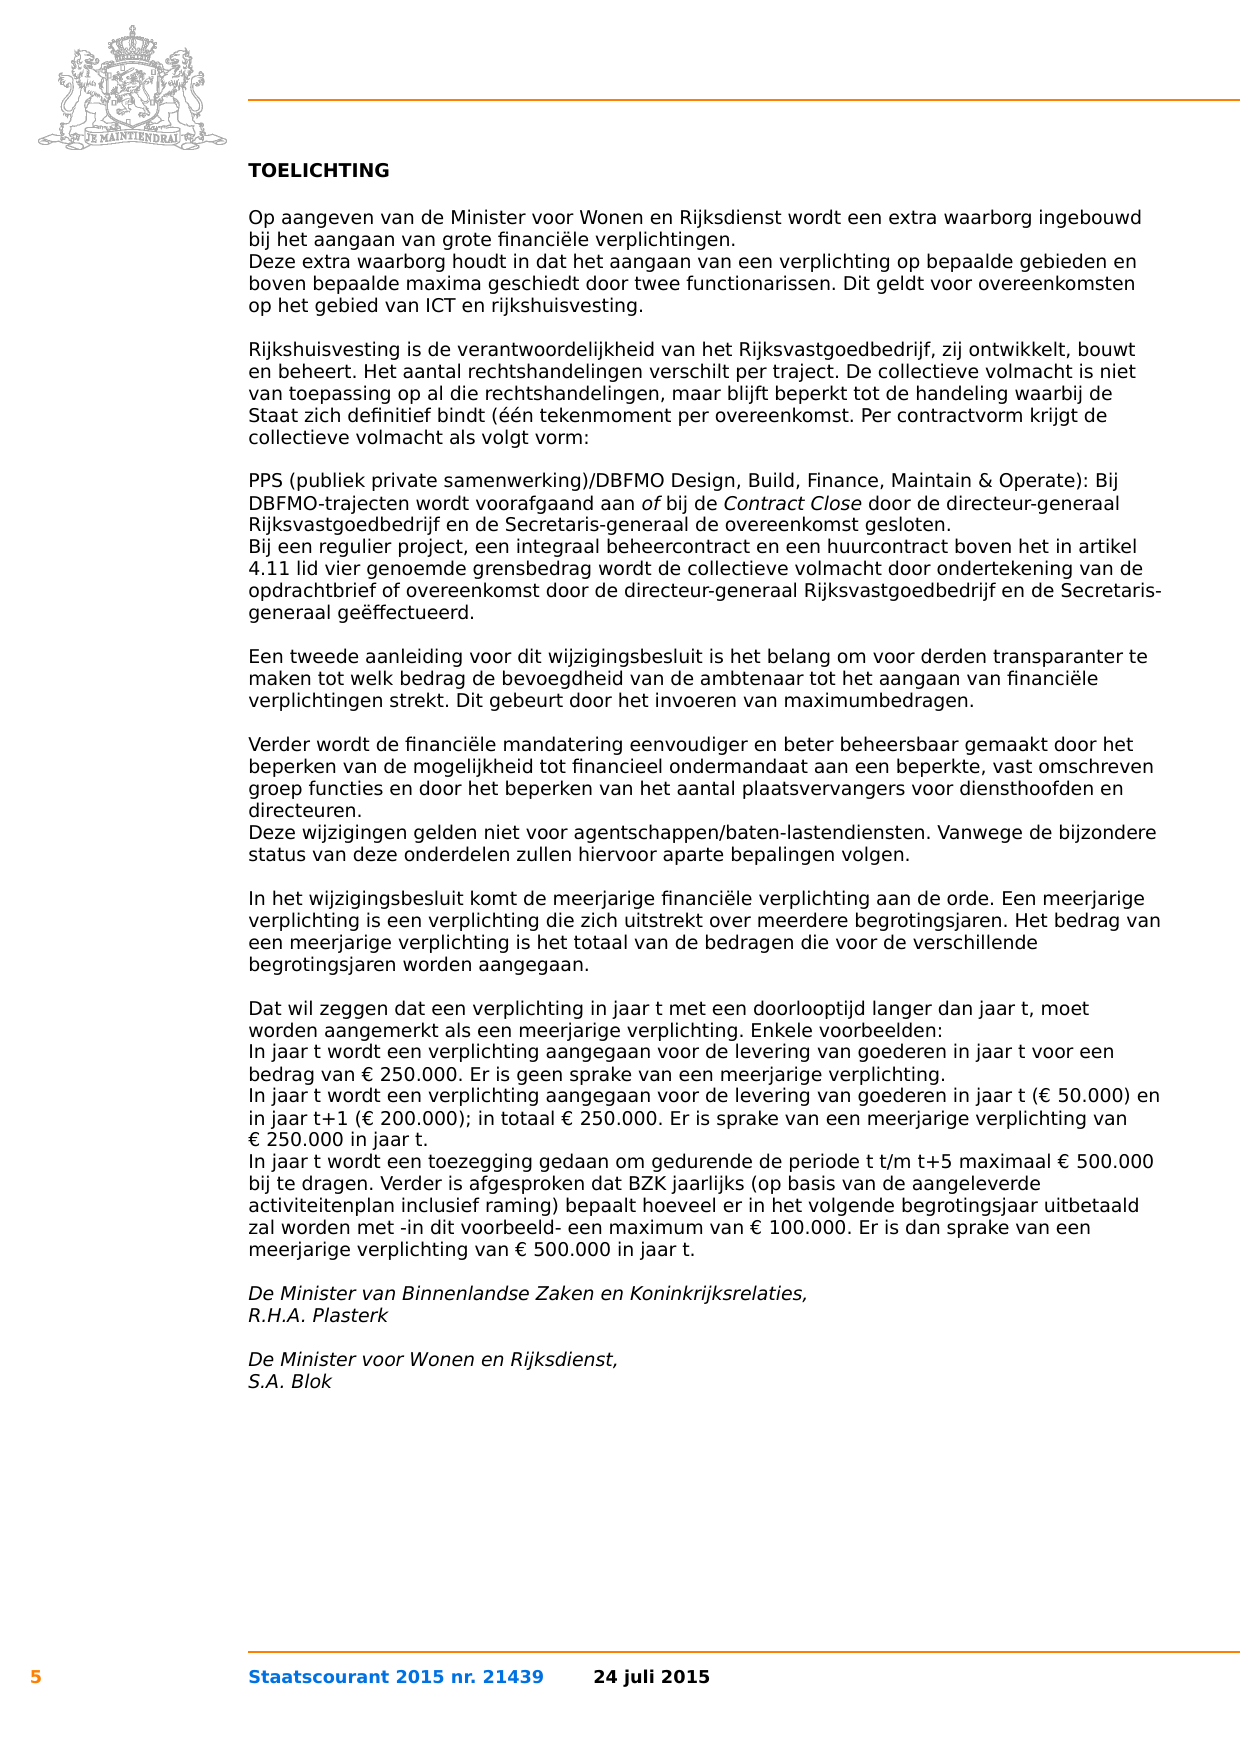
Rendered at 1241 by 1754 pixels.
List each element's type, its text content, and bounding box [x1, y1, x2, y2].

text In het wijzigingsbesluit komt de meerjarige financiële verplichting aan de orde. Een meerjarige verplichting is een verplichting die zich uitstrekt over meerdere begrotingsjaren. Het bedrag van een meerjarige verplichting is het totaal van de bedragen die voor de verschillende begrotingsjaren worden aangegaan. [248, 888, 1163, 976]
text De Minister voor Wonen en Rijksdienst, S.A. Blok [248, 1349, 1163, 1393]
text Deze wijzigingen gelden niet voor agentschappen/baten-lastendiensten. Vanwege de bijzondere status van deze onderdelen zullen hiervoor aparte bepalingen volgen. [248, 822, 1163, 866]
text In jaar t wordt een toezegging gedaan om gedurende de periode t t/m t+5 maximaal € 500.000 bij te dragen. Verder is afgesproken dat BZK jaarlijks (op basis van de aangeleverde activiteitenplan inclusief raming) bepaalt hoeveel er in het volgende begrotingsjaar uitbetaald zal worden met -in dit voorbeeld- een maximum van € 100.000. Er is dan sprake van een meerjarige verplichting van € 500.000 in jaar t. [248, 1151, 1163, 1261]
picture [38, 25, 227, 150]
text Een tweede aanleiding voor dit wijzigingsbesluit is het belang om voor derden transparanter te maken tot welk bedrag de bevoegdheid van de ambtenaar tot het aangaan van financiële verplichtingen strekt. Dit gebeurt door het invoeren van maximumbedragen. [248, 646, 1163, 712]
text In jaar t wordt een verplichting aangegaan voor de levering van goederen in jaar t voor een bedrag van € 250.000. Er is geen sprake van een meerjarige verplichting. [248, 1041, 1163, 1085]
text De Minister van Binnenlandse Zaken en Koninkrijksrelaties, R.H.A. Plasterk [248, 1283, 1163, 1327]
text PPS (publiek private samenwerking)/DBFMO Design, Build, Finance, Maintain & Operate): Bij DBFMO-trajecten wordt voorafgaand aan of bij de Contract Close door de directeur-generaal Rijksvastgoedbedrijf en de Secretaris-generaal de overeenkomst gesloten. [248, 470, 1163, 536]
text Dat wil zeggen dat een verplichting in jaar t met een doorlooptijd langer dan jaar t, moet worden aangemerkt als een meerjarige verplichting. Enkele voorbeelden: [248, 997, 1163, 1041]
text Bij een regulier project, een integraal beheercontract en een huurcontract boven het in artikel 4.11 lid vier genoemde grensbedrag wordt de collectieve volmacht door ondertekening van de opdrachtbrief of overeenkomst door de directeur-generaal Rijksvastgoedbedrijf en de Secretaris-generaal geëffectueerd. [248, 536, 1163, 624]
text Rijkshuisvesting is de verantwoordelijkheid van het Rijksvastgoedbedrijf, zij ontwikkelt, bouwt en beheert. Het aantal rechtshandelingen verschilt per traject. De collectieve volmacht is niet van toepassing op al die rechtshandelingen, maar blijft beperkt tot de handeling waarbij de Staat zich definitief bindt (één tekenmoment per overeenkomst. Per contractvorm krijgt de collectieve volmacht als volgt vorm: [248, 339, 1163, 448]
text In jaar t wordt een verplichting aangegaan voor de levering van goederen in jaar t (€ 50.000) en in jaar t+1 (€ 200.000); in totaal € 250.000. Er is sprake van een meerjarige verplichting van € 250.000 in jaar t. [248, 1085, 1163, 1151]
subtitle TOELICHTING [248, 160, 1163, 182]
text Verder wordt de financiële mandatering eenvoudiger en beter beheersbaar gemaakt door het beperken van de mogelijkheid tot financieel ondermandaat aan een beperkte, vast omschreven groep functies en door het beperken van het aantal plaatsvervangers voor diensthoofden en directeuren. [248, 734, 1163, 822]
text Op aangeven van de Minister voor Wonen en Rijksdienst wordt een extra waarborg ingebouwd bij het aangaan van grote financiële verplichtingen. [248, 207, 1163, 251]
text Deze extra waarborg houdt in dat het aangaan van een verplichting op bepaalde gebieden en boven bepaalde maxima geschiedt door twee functionarissen. Dit geldt voor overeenkomsten op het gebied van ICT en rijkshuisvesting. [248, 251, 1163, 317]
